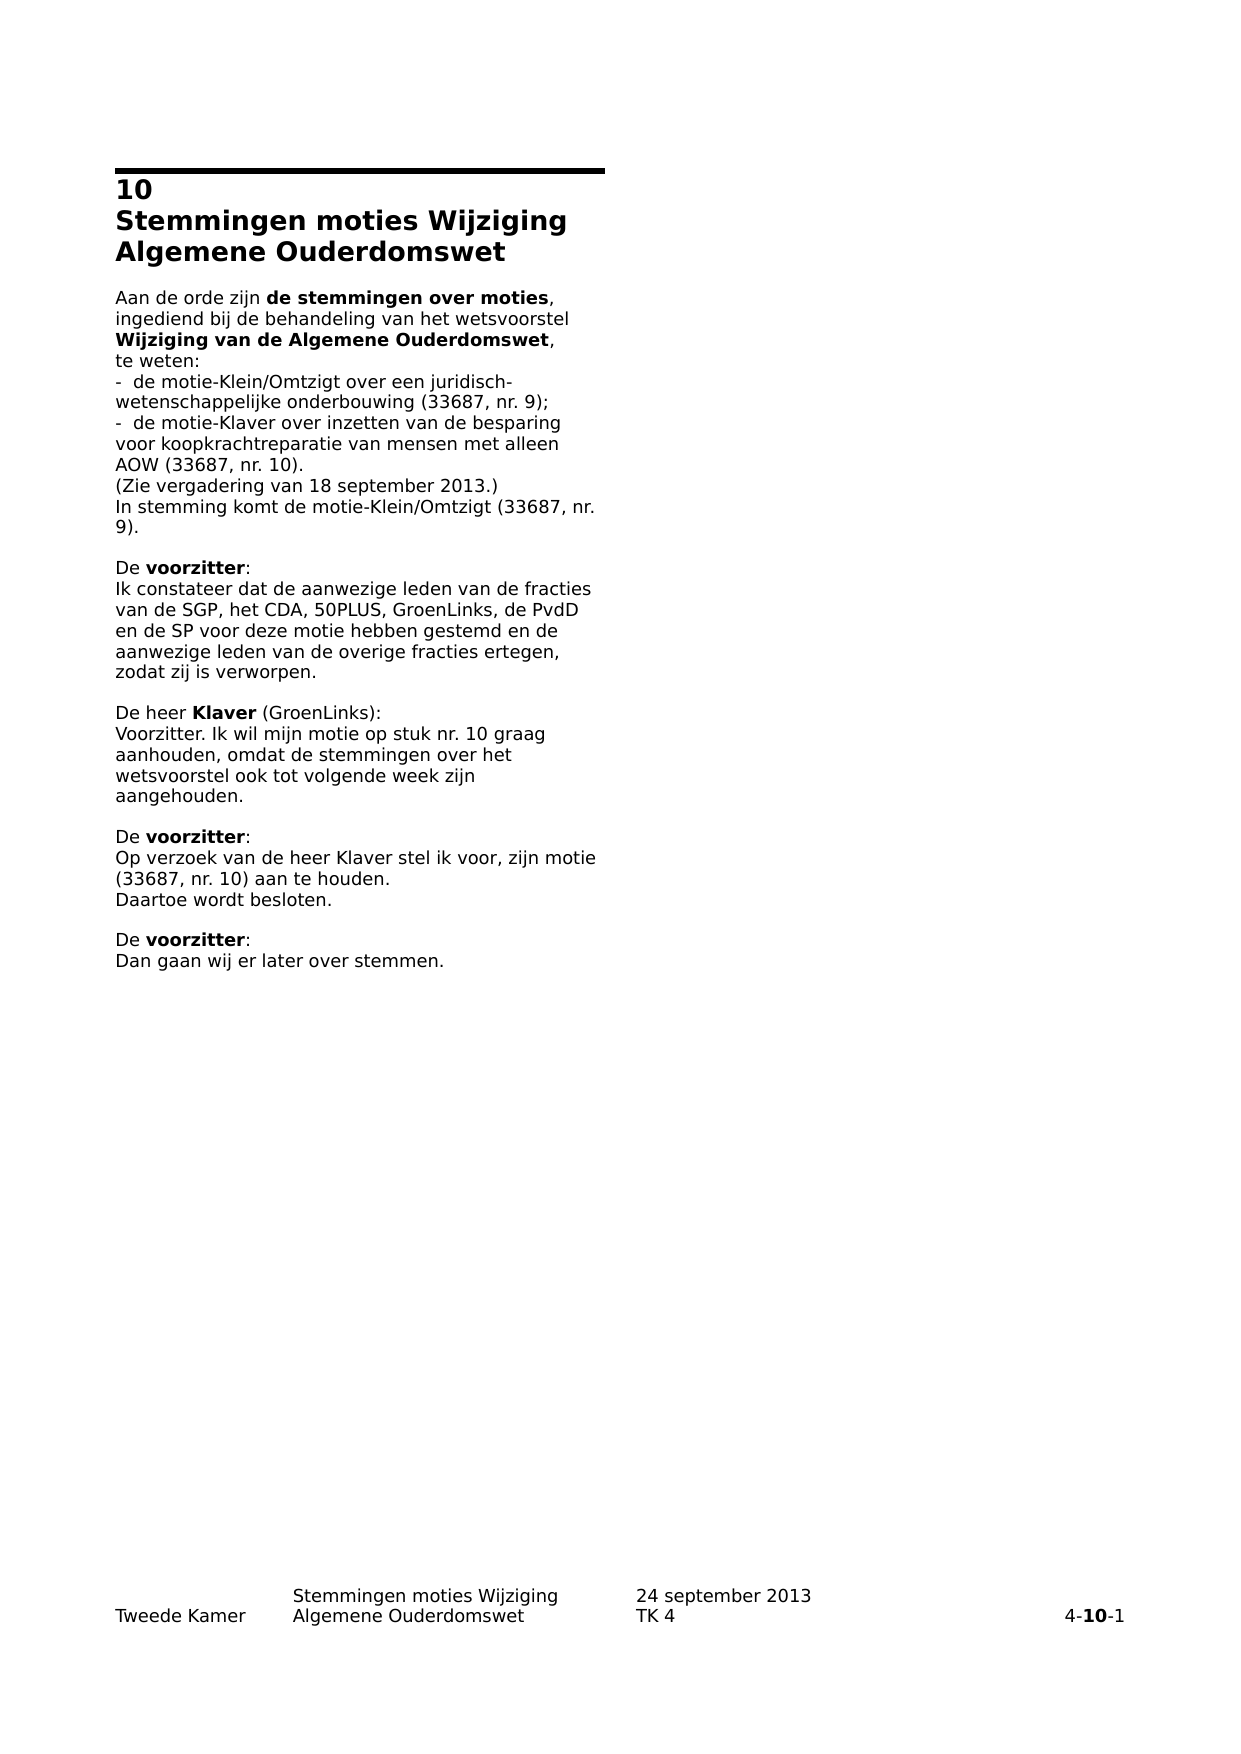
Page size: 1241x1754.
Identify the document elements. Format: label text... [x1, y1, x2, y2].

list de motie-Klaver over inzetten van de besparing voor koopkrachtreparatie van mensen met alleen AOW (33687, nr. 10). [115, 413, 605, 476]
text De voorzitter: [115, 827, 605, 848]
text Op verzoek van de heer Klaver stel ik voor, zijn motie (33687, nr. 10) aan te houden. [115, 848, 605, 889]
list de motie-Klein/Omtzigt over een juridisch-wetenschappelijke onderbouwing (33687, nr. 9); [115, 371, 605, 413]
title 10 Stemmingen moties Wijziging Algemene Ouderdomswet [115, 174, 605, 268]
text Dan gaan wij er later over stemmen. [115, 951, 605, 972]
text te weten: [115, 351, 605, 371]
text De heer Klaver (GroenLinks): [115, 703, 605, 724]
text Voorzitter. Ik wil mijn motie op stuk nr. 10 graag aanhouden, omdat de stemmingen over het wetsvoorstel ook tot volgende week zijn aangehouden. [115, 724, 605, 807]
text In stemming komt de motie-Klein/Omtzigt (33687, nr. 9). [115, 496, 605, 538]
text De voorzitter: [115, 558, 605, 579]
text (Zie vergadering van 18 september 2013.) [115, 476, 605, 496]
text De voorzitter: [115, 930, 605, 951]
text Daartoe wordt besloten. [115, 889, 605, 910]
text Ik constateer dat de aanwezige leden van de fracties van de SGP, het CDA, 50PLUS, GroenLinks, de PvdD en de SP voor deze motie hebben gestemd en de aanwezige leden van de overige fracties ertegen, zodat zij is verworpen. [115, 579, 605, 683]
text Aan de orde zijn de stemmingen over moties, ingediend bij de behandeling van het wetsvoorstel Wijziging van de Algemene Ouderdomswet, [115, 288, 605, 351]
